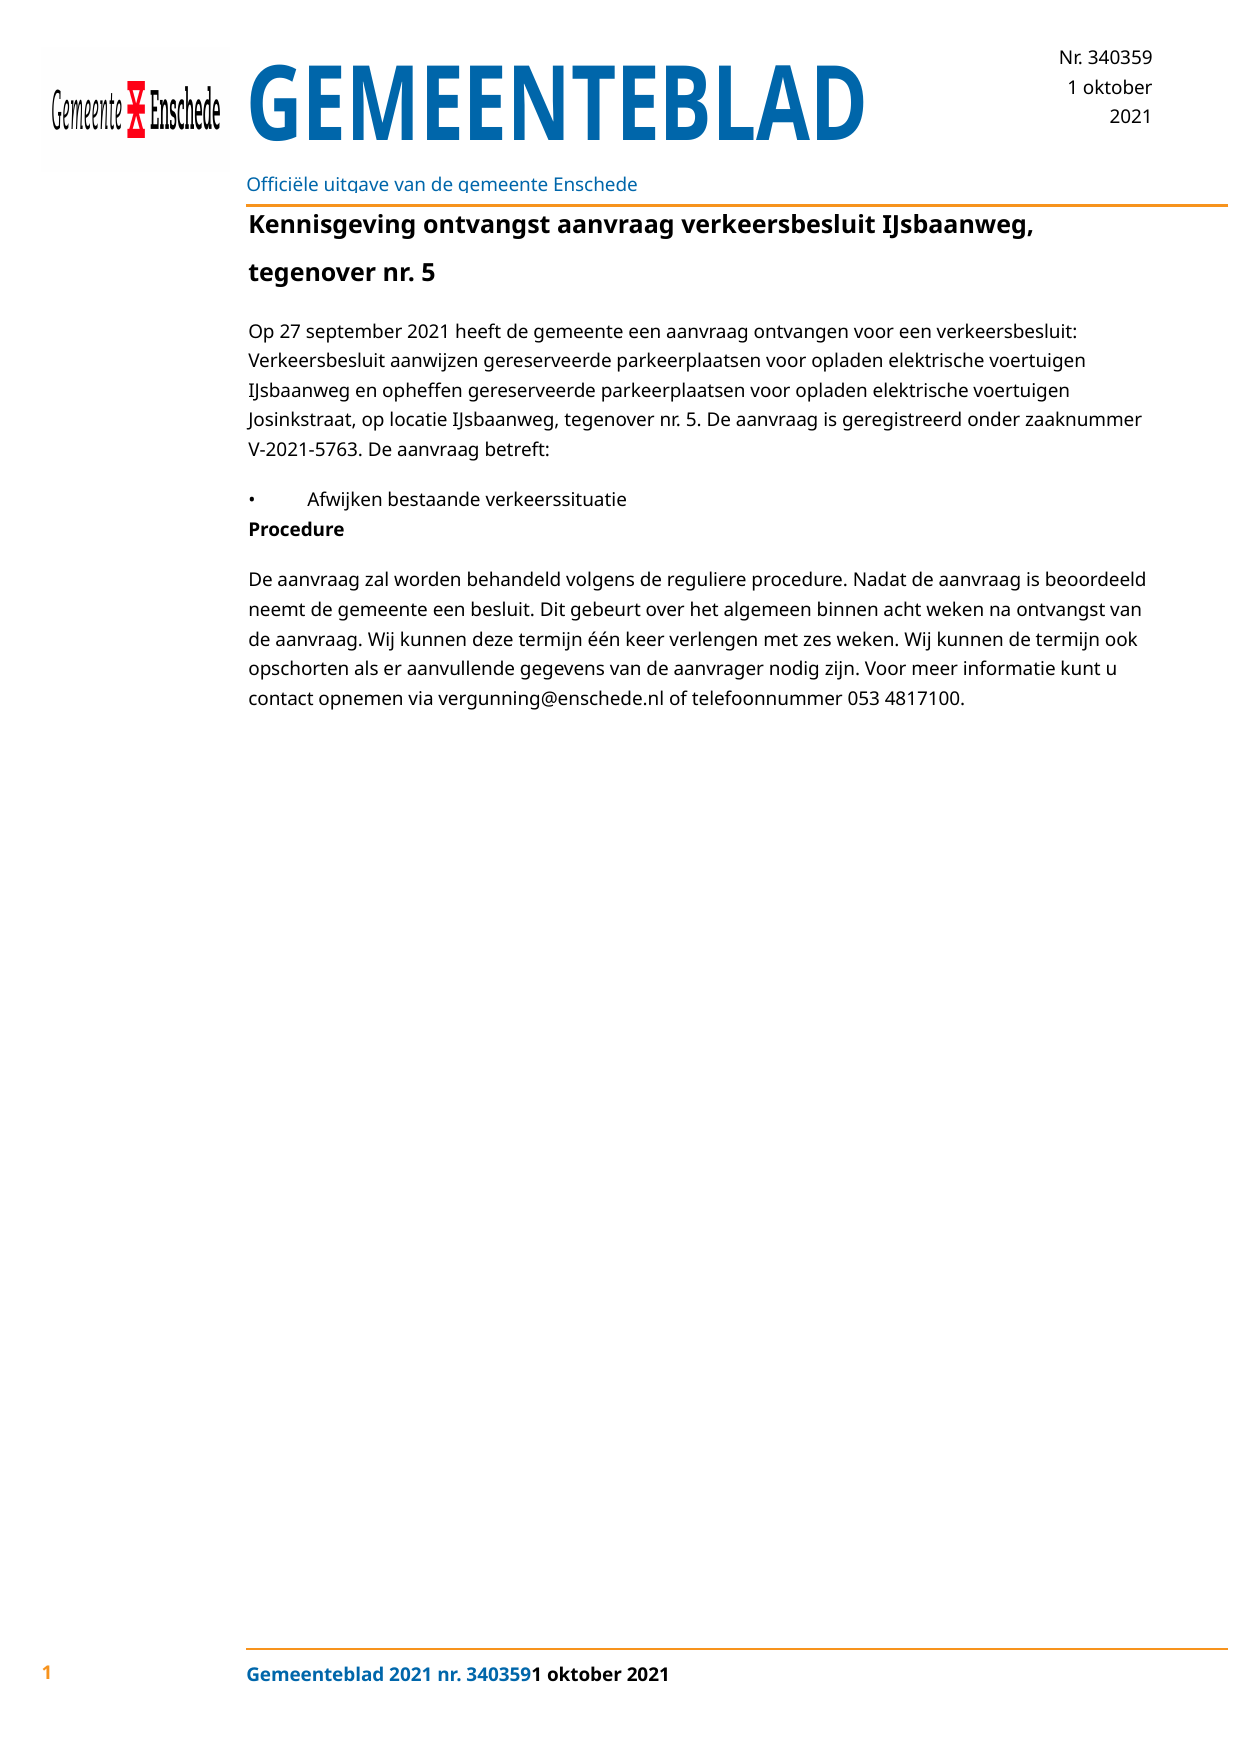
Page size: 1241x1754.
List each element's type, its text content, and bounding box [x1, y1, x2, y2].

text Kennisgeving ontvangst aanvraag verkeersbesluit IJsbaanweg, tegenover nr. 5 [248, 207, 1152, 288]
text De aanvraag zal worden behandeld volgens de reguliere procedure. Nadat de aanvraag is beoordeeld neemt de gemeente een besluit. Dit gebeurt over het algemeen binnen acht weken na ontvangst van de aanvraag. Wij kunnen deze termijn één keer verlengen met zes weken. Wij kunnen de termijn ook opschorten als er aanvullende gegevens van de aanvrager nodig zijn. Voor meer informatie kunt u contact opnemen via vergunning@enschede.nl of telefoonnummer 053 4817100. [248, 567, 1152, 711]
text Procedure [248, 516, 1152, 542]
text Op 27 september 2021 heeft de gemeente een aanvraag ontvangen voor een verkeersbesluit: Verkeersbesluit aanwijzen gereserveerde parkeerplaatsen voor opladen elektrische voertuigen IJsbaanweg en opheffen gereserveerde parkeerplaatsen voor opladen elektrische voertuigen Josinkstraat, op locatie IJsbaanweg, tegenover nr. 5. De aanvraag is geregistreerd onder zaaknummer V-2021-5763. De aanvraag betreft: [248, 318, 1152, 462]
list Afwijken bestaande verkeerssituatie [248, 487, 1152, 512]
picture [41, 47, 231, 172]
